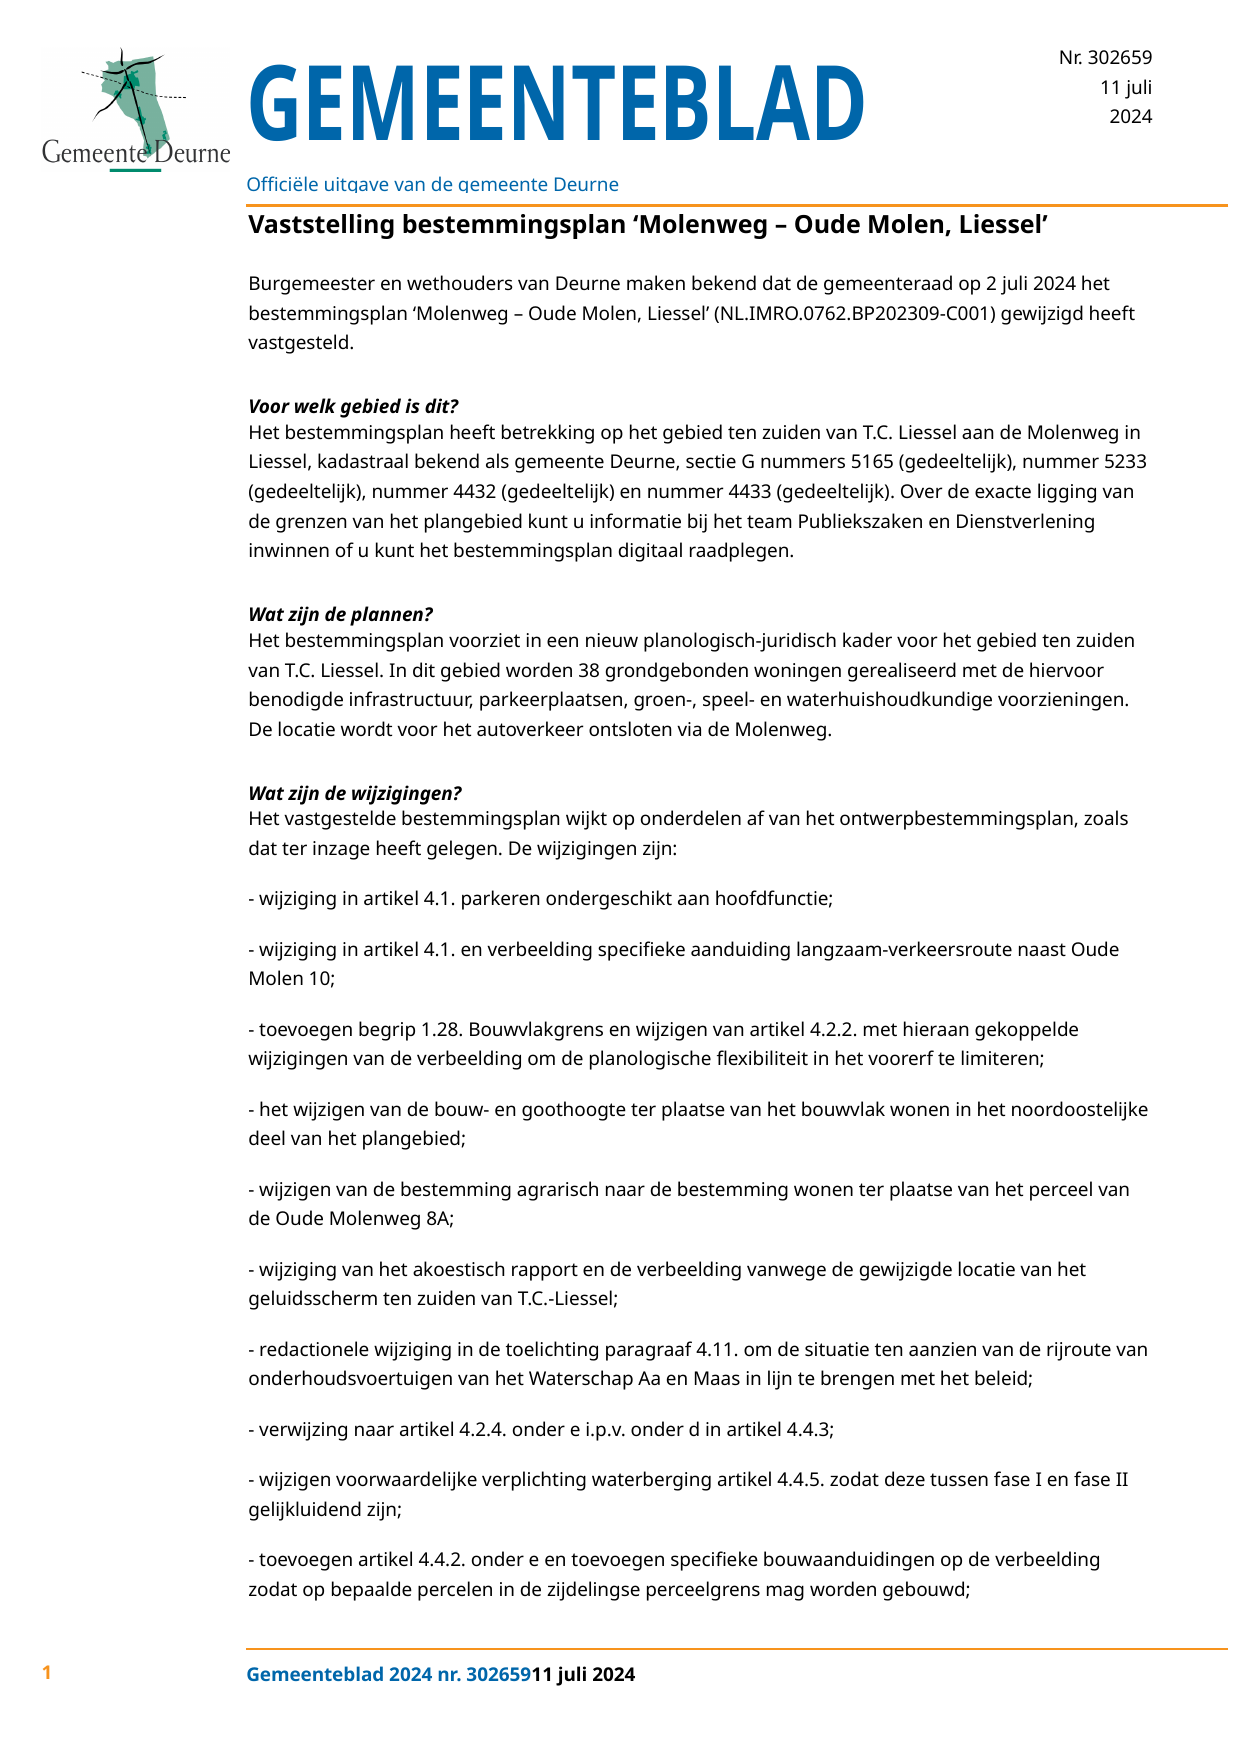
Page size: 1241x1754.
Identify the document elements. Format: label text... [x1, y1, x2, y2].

text Burgemeester en wethouders van Deurne maken bekend dat de gemeenteraad op 2 juli 2024 het bestemmingsplan ‘Molenweg – Oude Molen, Liessel’ (NL.IMRO.0762.BP202309-C001) gewijzigd heeft vastgesteld. [248, 270, 1152, 355]
text - toevoegen begrip 1.28. Bouwvlakgrens en wijzigen van artikel 4.2.2. met hieraan gekoppelde wijzigingen van de verbeelding om de planologische flexibiliteit in het voorerf te limiteren; [248, 1016, 1152, 1071]
text - wijziging in artikel 4.1. en verbeelding specifieke aanduiding langzaam-verkeersroute naast Oude Molen 10; [248, 936, 1152, 991]
text Voor welk gebied is dit? [248, 393, 1152, 419]
text Het vastgestelde bestemmingsplan wijkt op onderdelen af van het ontwerpbestemmingsplan, zoals dat ter inzage heeft gelegen. De wijzigingen zijn: [248, 806, 1152, 861]
text Het bestemmingsplan voorziet in een nieuw planologisch-juridisch kader voor het gebied ten zuiden van T.C. Liessel. In dit gebied worden 38 grondgebonden woningen gerealiseerd met de hiervoor benodigde infrastructuur, parkeerplaatsen, groen-, speel- en waterhuishoudkundige voorzieningen. De locatie wordt voor het autoverkeer ontsloten via de Molenweg. [248, 627, 1152, 742]
text - wijziging in artikel 4.1. parkeren ondergeschikt aan hoofdfunctie; [248, 886, 1152, 911]
text - wijziging van het akoestisch rapport en de verbeelding vanwege de gewijzigde locatie van het geluidsscherm ten zuiden van T.C.-Liessel; [248, 1256, 1152, 1311]
text Wat zijn de plannen? [248, 601, 1152, 627]
text - wijzigen van de bestemming agrarisch naar de bestemming wonen ter plaatse van het perceel van de Oude Molenweg 8A; [248, 1176, 1152, 1231]
text Vaststelling bestemmingsplan ‘Molenweg – Oude Molen, Liessel’ [248, 207, 1152, 241]
text Wat zijn de wijzigingen? [248, 780, 1152, 806]
text - verwijzing naar artikel 4.2.4. onder e i.p.v. onder d in artikel 4.4.3; [248, 1416, 1152, 1442]
text - wijzigen voorwaardelijke verplichting waterberging artikel 4.4.5. zodat deze tussen fase I en fase II gelijkluidend zijn; [248, 1466, 1152, 1522]
text - toevoegen artikel 4.4.2. onder e en toevoegen specifieke bouwaanduidingen op de verbeelding zodat op bepaalde percelen in de zijdelingse perceelgrens mag worden gebouwd; [248, 1546, 1152, 1602]
picture [41, 47, 231, 172]
text - het wijzigen van de bouw- en goothoogte ter plaatse van het bouwvlak wonen in het noordoostelijke deel van het plangebied; [248, 1096, 1152, 1151]
text - redactionele wijziging in de toelichting paragraaf 4.11. om de situatie ten aanzien van de rijroute van onderhoudsvoertuigen van het Waterschap Aa en Maas in lijn te brengen met het beleid; [248, 1336, 1152, 1391]
text Het bestemmingsplan heeft betrekking op het gebied ten zuiden van T.C. Liessel aan de Molenweg in Liessel, kadastraal bekend als gemeente Deurne, sectie G nummers 5165 (gedeeltelijk), nummer 5233 (gedeeltelijk), nummer 4432 (gedeeltelijk) en nummer 4433 (gedeeltelijk). Over de exacte ligging van de grenzen van het plangebied kunt u informatie bij het team Publiekszaken en Dienstverlening inwinnen of u kunt het bestemmingsplan digitaal raadplegen. [248, 419, 1152, 563]
